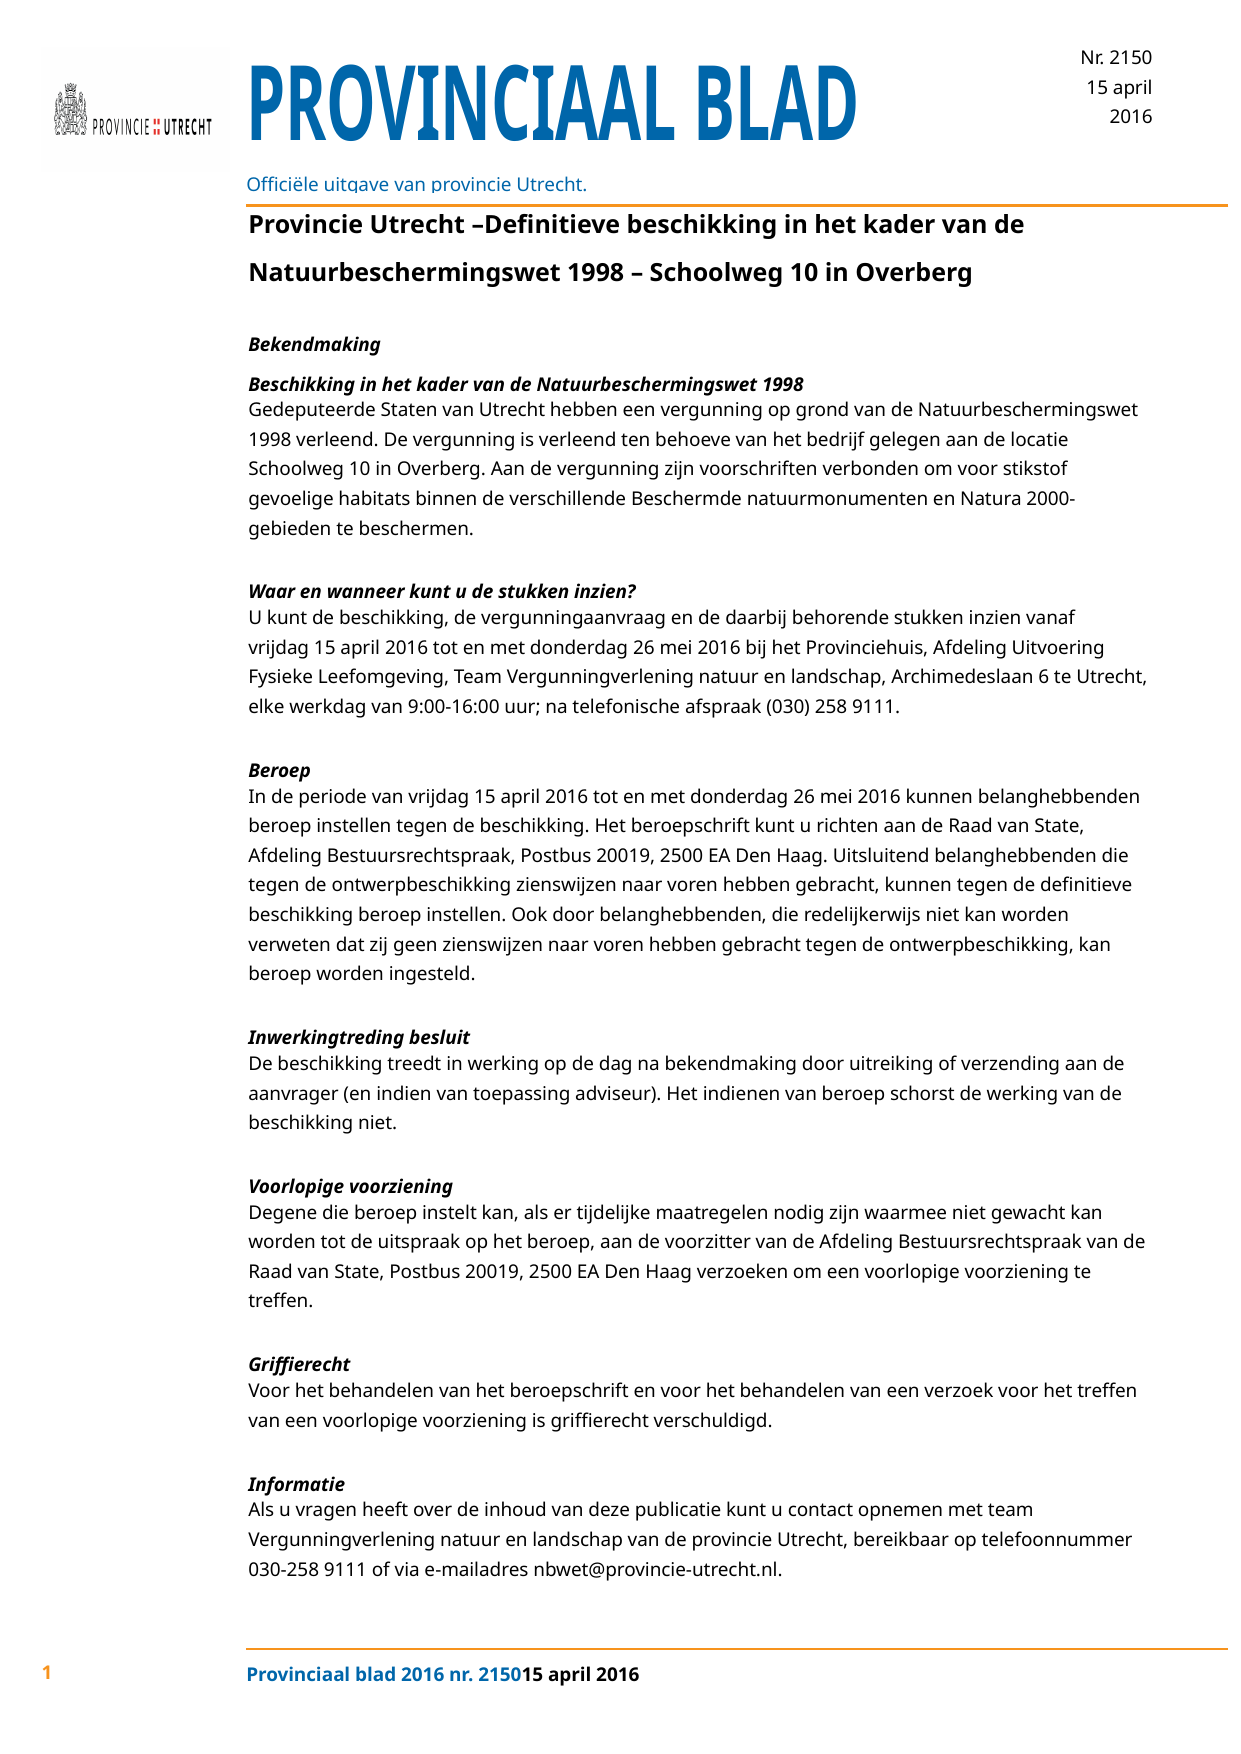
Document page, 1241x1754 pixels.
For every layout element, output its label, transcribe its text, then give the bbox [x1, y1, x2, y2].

text Inwerkingtreding besluit [248, 1024, 1152, 1050]
text Beschikking in het kader van de Natuurbeschermingswet 1998 [248, 371, 1152, 396]
text Degene die beroep instelt kan, als er tijdelijke maatregelen nodig zijn waarmee niet gewacht kan worden tot de uitspraak op het beroep, aan de voorzitter van de Afdeling Bestuursrechtspraak van de Raad van State, Postbus 20019, 2500 EA Den Haag verzoeken om een voorlopige voorziening te treffen. [248, 1199, 1152, 1313]
text Griffierecht [248, 1352, 1152, 1377]
text Provincie Utrecht –Definitieve beschikking in het kader van de Natuurbeschermingswet 1998 – Schoolweg 10 in Overberg [248, 207, 1152, 288]
text Waar en wanneer kunt u de stukken inzien? [248, 579, 1152, 604]
text U kunt de beschikking, de vergunningaanvraag en de daarbij behorende stukken inzien vanaf vrijdag 15 april 2016 tot en met donderdag 26 mei 2016 bij het Provinciehuis, Afdeling Uitvoering Fysieke Leefomgeving, Team Vergunningverlening natuur en landschap, Archimedeslaan 6 te Utrecht, elke werkdag van 9:00-16:00 uur; na telefonische afspraak (030) 258 9111. [248, 604, 1152, 719]
text Als u vragen heeft over de inhoud van deze publicatie kunt u contact opnemen met team Vergunningverlening natuur en landschap van de provincie Utrecht, bereikbaar op telefoonnummer 030-258 9111 of via e-mailadres nbwet@provincie-utrecht.nl. [248, 1497, 1152, 1582]
text Gedeputeerde Staten van Utrecht hebben een vergunning op grond van de Natuurbeschermingswet 1998 verleend. De vergunning is verleend ten behoeve van het bedrijf gelegen aan de locatie Schoolweg 10 in Overberg. Aan de vergunning zijn voorschriften verbonden om voor stikstof gevoelige habitats binnen de verschillende Beschermde natuurmonumenten en Natura 2000-gebieden te beschermen. [248, 396, 1152, 541]
text Voor het behandelen van het beroepschrift en voor het behandelen van een verzoek voor het treffen van een voorlopige voorziening is griffierecht verschuldigd. [248, 1377, 1152, 1433]
text Beroep [248, 757, 1152, 783]
text Voorlopige voorziening [248, 1173, 1152, 1199]
text Informatie [248, 1471, 1152, 1497]
text In de periode van vrijdag 15 april 2016 tot en met donderdag 26 mei 2016 kunnen belanghebbenden beroep instellen tegen de beschikking. Het beroepschrift kunt u richten aan de Raad van State, Afdeling Bestuursrechtspraak, Postbus 20019, 2500 EA Den Haag. Uitsluitend belanghebbenden die tegen de ontwerpbeschikking zienswijzen naar voren hebben gebracht, kunnen tegen de definitieve beschikking beroep instellen. Ook door belanghebbenden, die redelijkerwijs niet kan worden verweten dat zij geen zienswijzen naar voren hebben gebracht tegen de ontwerpbeschikking, kan beroep worden ingesteld. [248, 783, 1152, 986]
text Bekendmaking [248, 331, 1152, 357]
picture [41, 47, 231, 172]
text De beschikking treedt in werking op de dag na bekendmaking door uitreiking of verzending aan de aanvrager (en indien van toepassing adviseur). Het indienen van beroep schorst de werking van de beschikking niet. [248, 1050, 1152, 1135]
